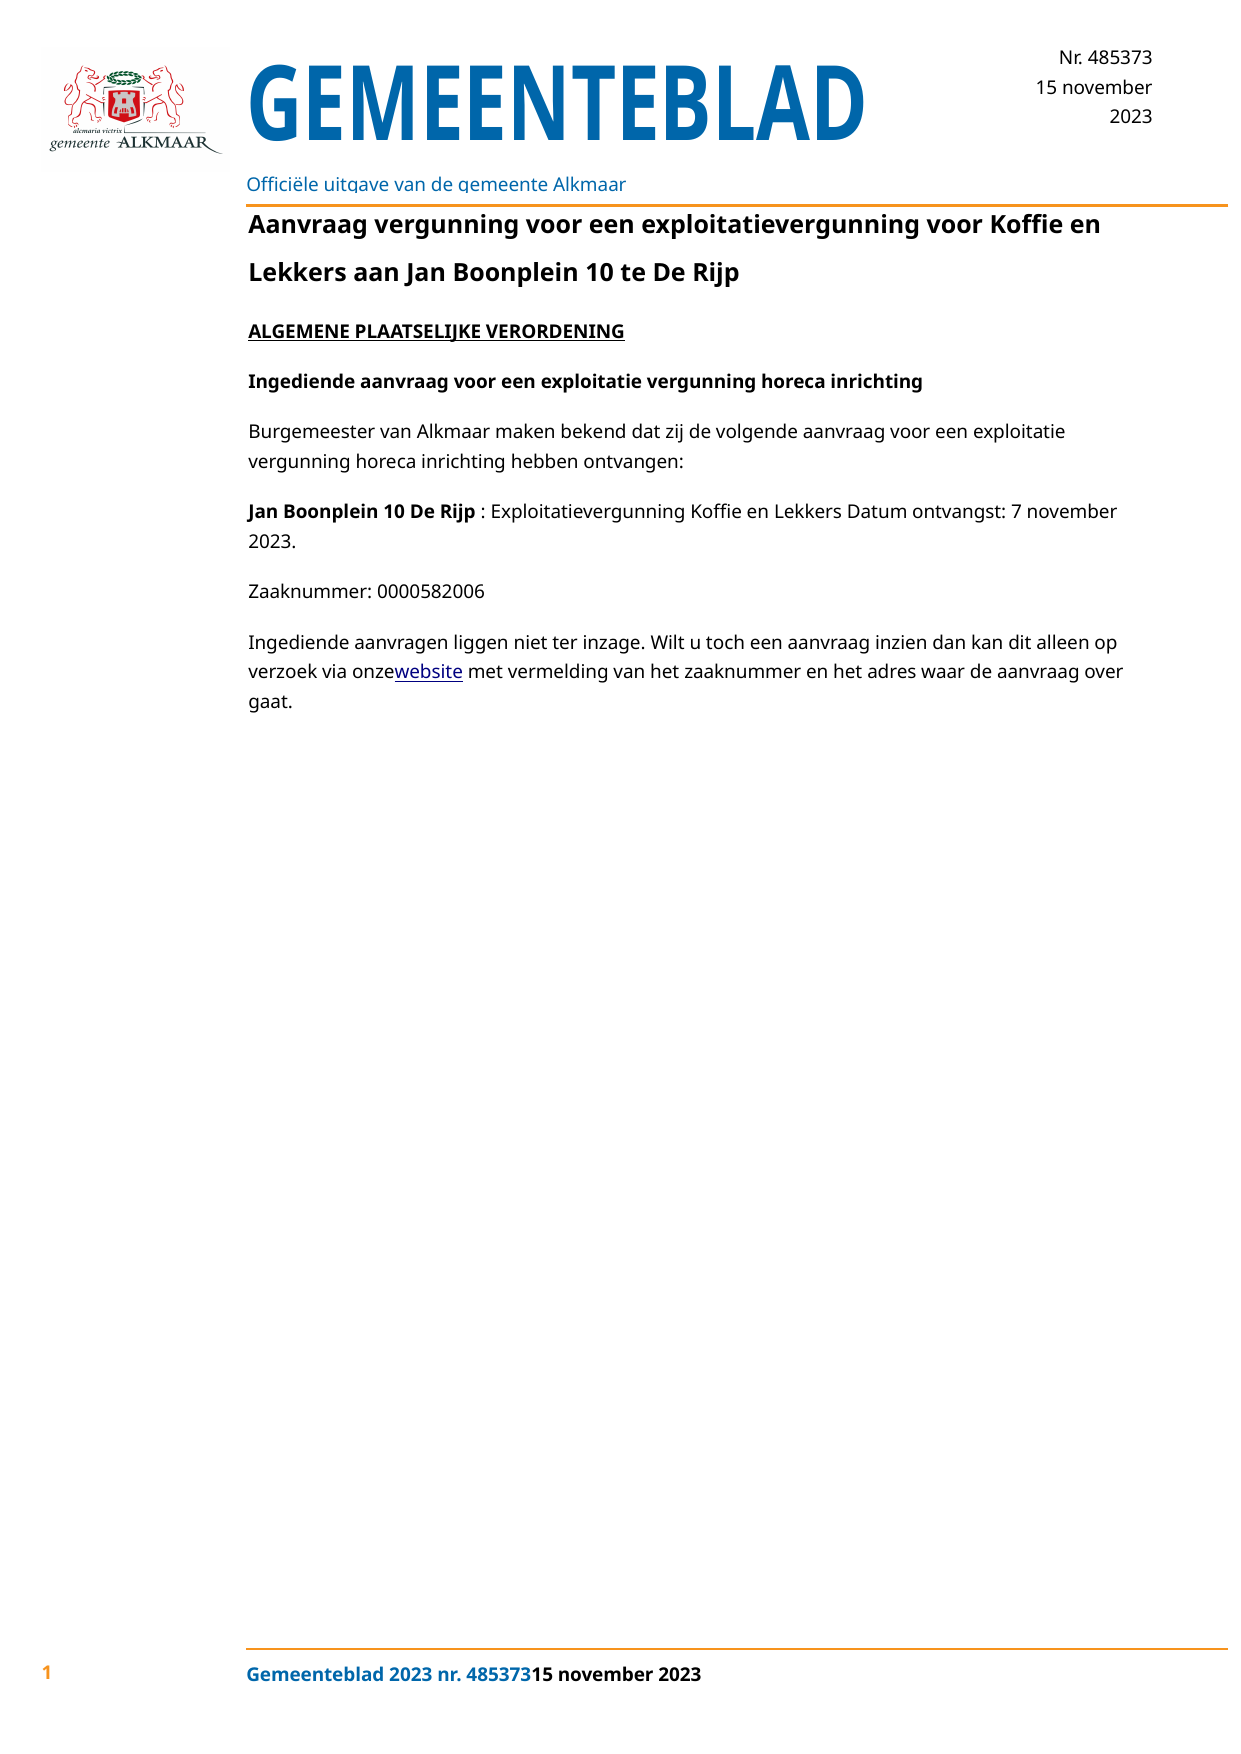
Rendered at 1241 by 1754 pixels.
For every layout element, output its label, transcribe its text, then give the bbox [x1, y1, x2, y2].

text Burgemeester van Alkmaar maken bekend dat zij de volgende aanvraag voor een exploitatie vergunning horeca inrichting hebben ontvangen: [248, 419, 1152, 474]
text Zaaknummer: 0000582006 [248, 579, 1152, 604]
text Jan Boonplein 10 De Rijp : Exploitatievergunning Koffie en Lekkers Datum ontvangst: 7 november 2023. [248, 499, 1152, 554]
text Ingediende aanvragen liggen niet ter inzage. Wilt u toch een aanvraag inzien dan kan dit alleen op verzoek via onzewebsite met vermelding van het zaaknummer en het adres waar de aanvraag over gaat. [248, 629, 1152, 714]
text ALGEMENE PLAATSELIJKE VERORDENING [248, 318, 1152, 344]
picture [41, 47, 231, 172]
text Aanvraag vergunning voor een exploitatievergunning voor Koffie en Lekkers aan Jan Boonplein 10 te De Rijp [248, 207, 1152, 288]
text Ingediende aanvraag voor een exploitatie vergunning horeca inrichting [248, 368, 1152, 394]
